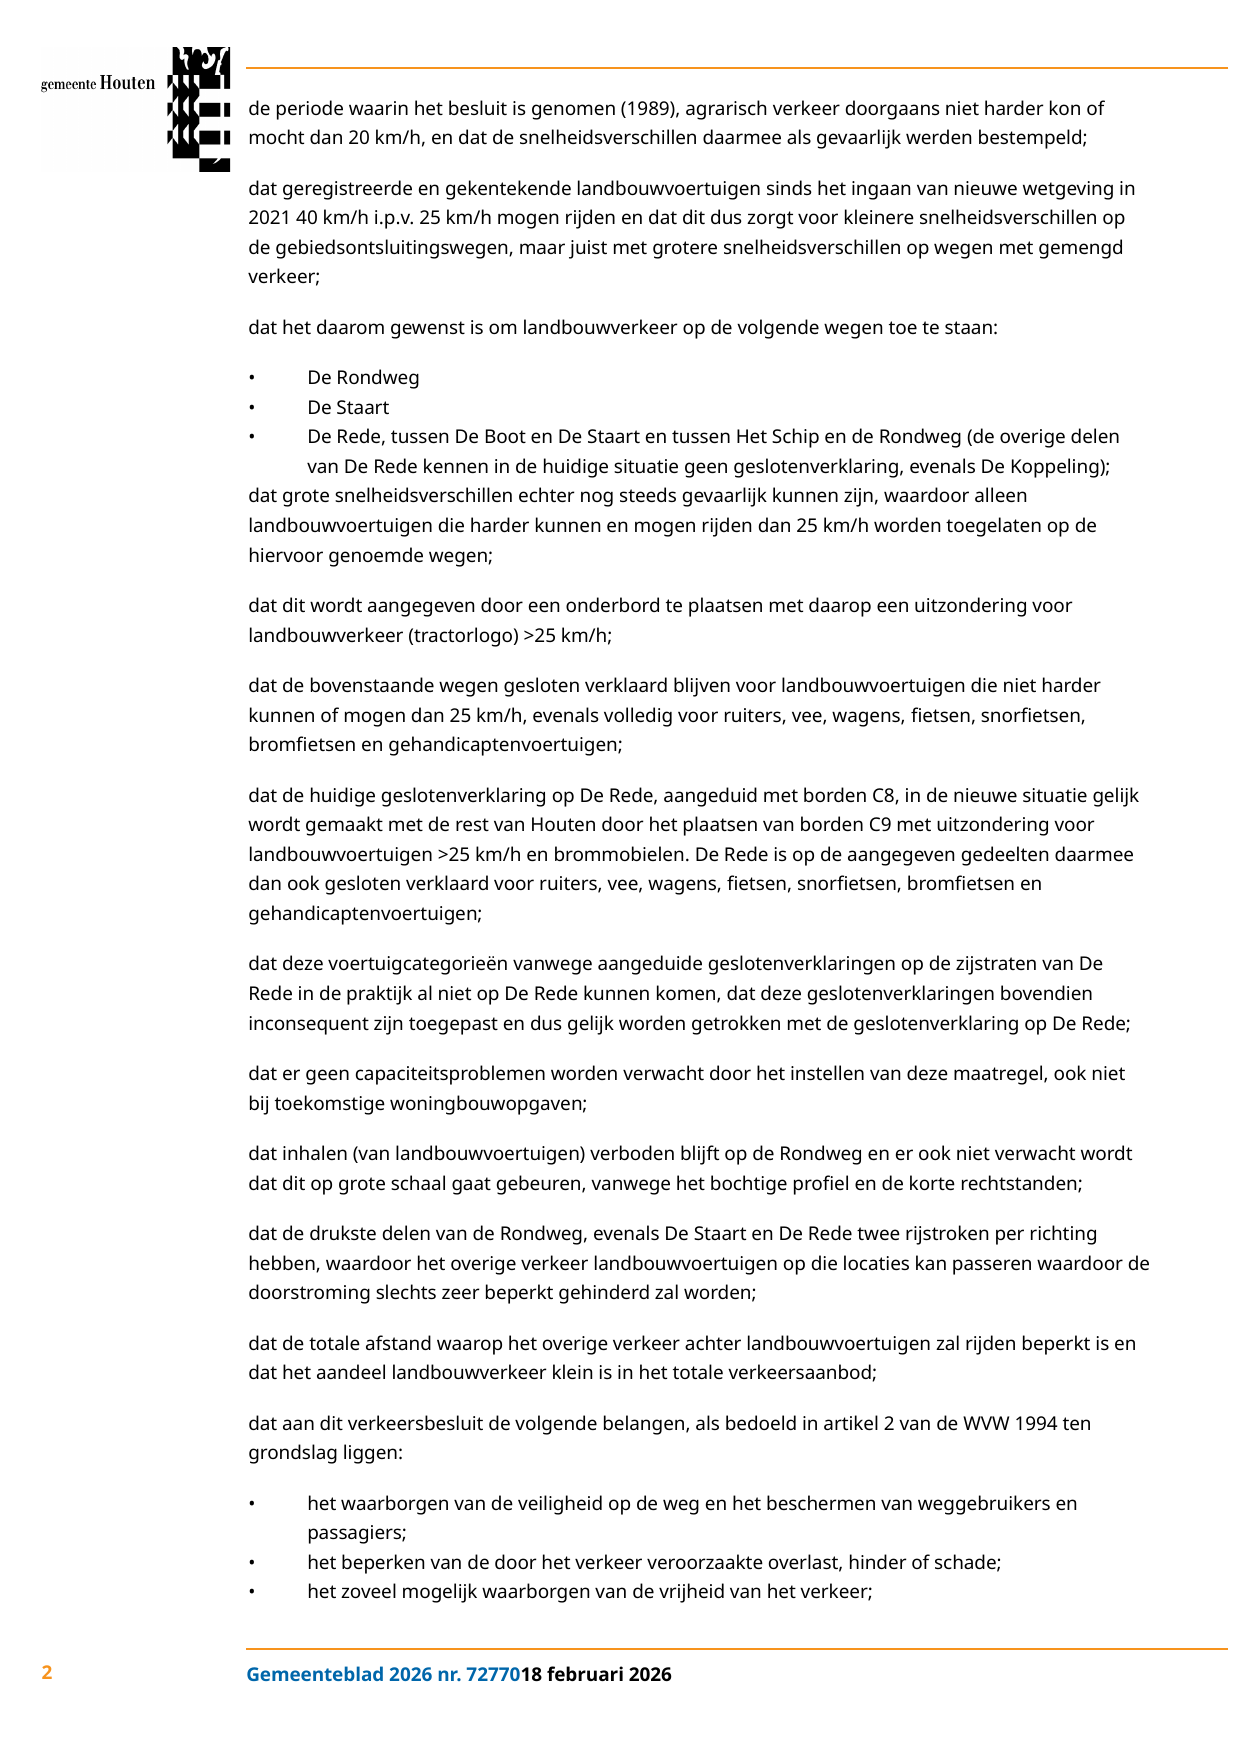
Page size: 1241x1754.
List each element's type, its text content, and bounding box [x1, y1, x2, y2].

list De Rondweg [248, 364, 1152, 390]
text dat grote snelheidsverschillen echter nog steeds gevaarlijk kunnen zijn, waardoor alleen landbouwvoertuigen die harder kunnen en mogen rijden dan 25 km/h worden toegelaten op de hiervoor genoemde wegen; [248, 483, 1152, 568]
list het waarborgen van de veiligheid op de weg en het beschermen van weggebruikers en passagiers; [248, 1490, 1152, 1545]
list De Rede, tussen De Boot en De Staart en tussen Het Schip en de Rondweg (de overige delen van De Rede kennen in de huidige situatie geen geslotenverklaring, evenals De Koppeling); [248, 423, 1152, 479]
list De Staart [248, 394, 1152, 420]
picture [41, 47, 231, 172]
text dat de drukste delen van de Rondweg, evenals De Staart en De Rede twee rijstroken per richting hebben, waardoor het overige verkeer landbouwvoertuigen op die locaties kan passeren waardoor de doorstroming slechts zeer beperkt gehinderd zal worden; [248, 1220, 1152, 1305]
text dat deze voertuigcategorieën vanwege aangeduide geslotenverklaringen op de zijstraten van De Rede in de praktijk al niet op De Rede kunnen komen, dat deze geslotenverklaringen bovendien inconsequent zijn toegepast en dus gelijk worden getrokken met de geslotenverklaring op De Rede; [248, 951, 1152, 1036]
text dat het daarom gewenst is om landbouwverkeer op de volgende wegen toe te staan: [248, 314, 1152, 340]
text de periode waarin het besluit is genomen (1989), agrarisch verkeer doorgaans niet harder kon of mocht dan 20 km/h, en dat de snelheidsverschillen daarmee als gevaarlijk werden bestempeld; [248, 95, 1152, 150]
text dat geregistreerde en gekentekende landbouwvoertuigen sinds het ingaan van nieuwe wetgeving in 2021 40 km/h i.p.v. 25 km/h mogen rijden en dat dit dus zorgt voor kleinere snelheidsverschillen op de gebiedsontsluitingswegen, maar juist met grotere snelheidsverschillen op wegen met gemengd verkeer; [248, 175, 1152, 289]
text dat aan dit verkeersbesluit de volgende belangen, als bedoeld in artikel 2 van de WVW 1994 ten grondslag liggen: [248, 1410, 1152, 1465]
text dat de totale afstand waarop het overige verkeer achter landbouwvoertuigen zal rijden beperkt is en dat het aandeel landbouwverkeer klein is in het totale verkeersaanbod; [248, 1330, 1152, 1385]
list het zoveel mogelijk waarborgen van de vrijheid van het verkeer; [248, 1578, 1152, 1604]
text dat inhalen (van landbouwvoertuigen) verboden blijft op de Rondweg en er ook niet verwacht wordt dat dit op grote schaal gaat gebeuren, vanwege het bochtige profiel en de korte rechtstanden; [248, 1140, 1152, 1196]
text dat de huidige geslotenverklaring op De Rede, aangeduid met borden C8, in de nieuwe situatie gelijk wordt gemaakt met de rest van Houten door het plaatsen van borden C9 met uitzondering voor landbouwvoertuigen >25 km/h en brommobielen. De Rede is op de aangegeven gedeelten daarmee dan ook gesloten verklaard voor ruiters, vee, wagens, fietsen, snorfietsen, bromfietsen en gehandicaptenvoertuigen; [248, 782, 1152, 926]
text dat de bovenstaande wegen gesloten verklaard blijven voor landbouwvoertuigen die niet harder kunnen of mogen dan 25 km/h, evenals volledig voor ruiters, vee, wagens, fietsen, snorfietsen, bromfietsen en gehandicaptenvoertuigen; [248, 672, 1152, 757]
text dat dit wordt aangegeven door een onderbord te plaatsen met daarop een uitzondering voor landbouwverkeer (tractorlogo) >25 km/h; [248, 592, 1152, 648]
text dat er geen capaciteitsproblemen worden verwacht door het instellen van deze maatregel, ook niet bij toekomstige woningbouwopgaven; [248, 1060, 1152, 1116]
list het beperken van de door het verkeer veroorzaakte overlast, hinder of schade; [248, 1549, 1152, 1575]
